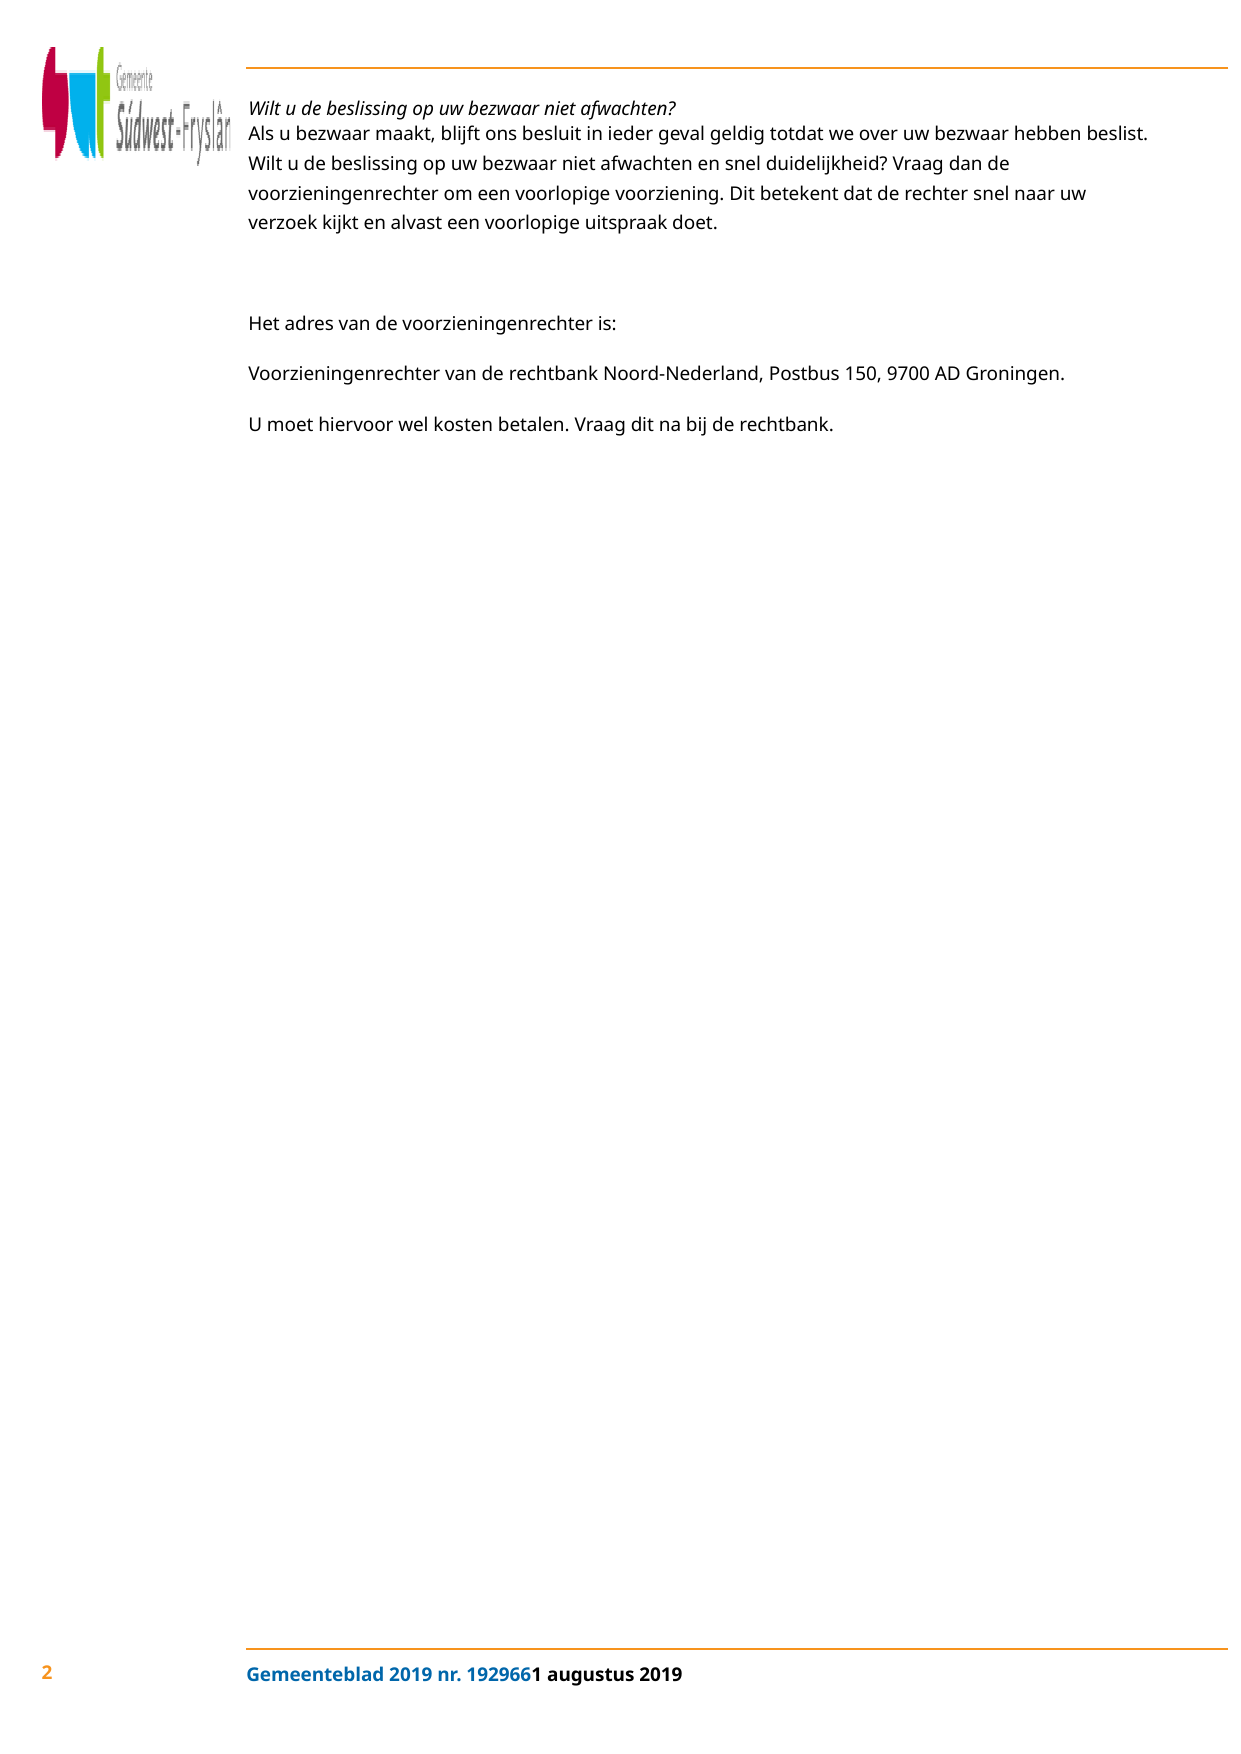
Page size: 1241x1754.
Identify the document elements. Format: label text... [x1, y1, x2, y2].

text Als u bezwaar maakt, blijft ons besluit in ieder geval geldig totdat we over uw bezwaar hebben beslist. Wilt u de beslissing op uw bezwaar niet afwachten en snel duidelijkheid? Vraag dan de voorzieningenrechter om een voorlopige voorziening. Dit betekent dat de rechter snel naar uw verzoek kijkt en alvast een voorlopige uitspraak doet. [248, 121, 1152, 235]
text Het adres van de voorzieningenrechter is: [248, 310, 1152, 336]
text U moet hiervoor wel kosten betalen. Vraag dit na bij de rechtbank. [248, 411, 1152, 437]
picture [41, 47, 231, 172]
text Wilt u de beslissing op uw bezwaar niet afwachten? [248, 95, 1152, 121]
text Voorzieningenrechter van de rechtbank Noord-Nederland, Postbus 150, 9700 AD Groningen. [248, 361, 1152, 386]
